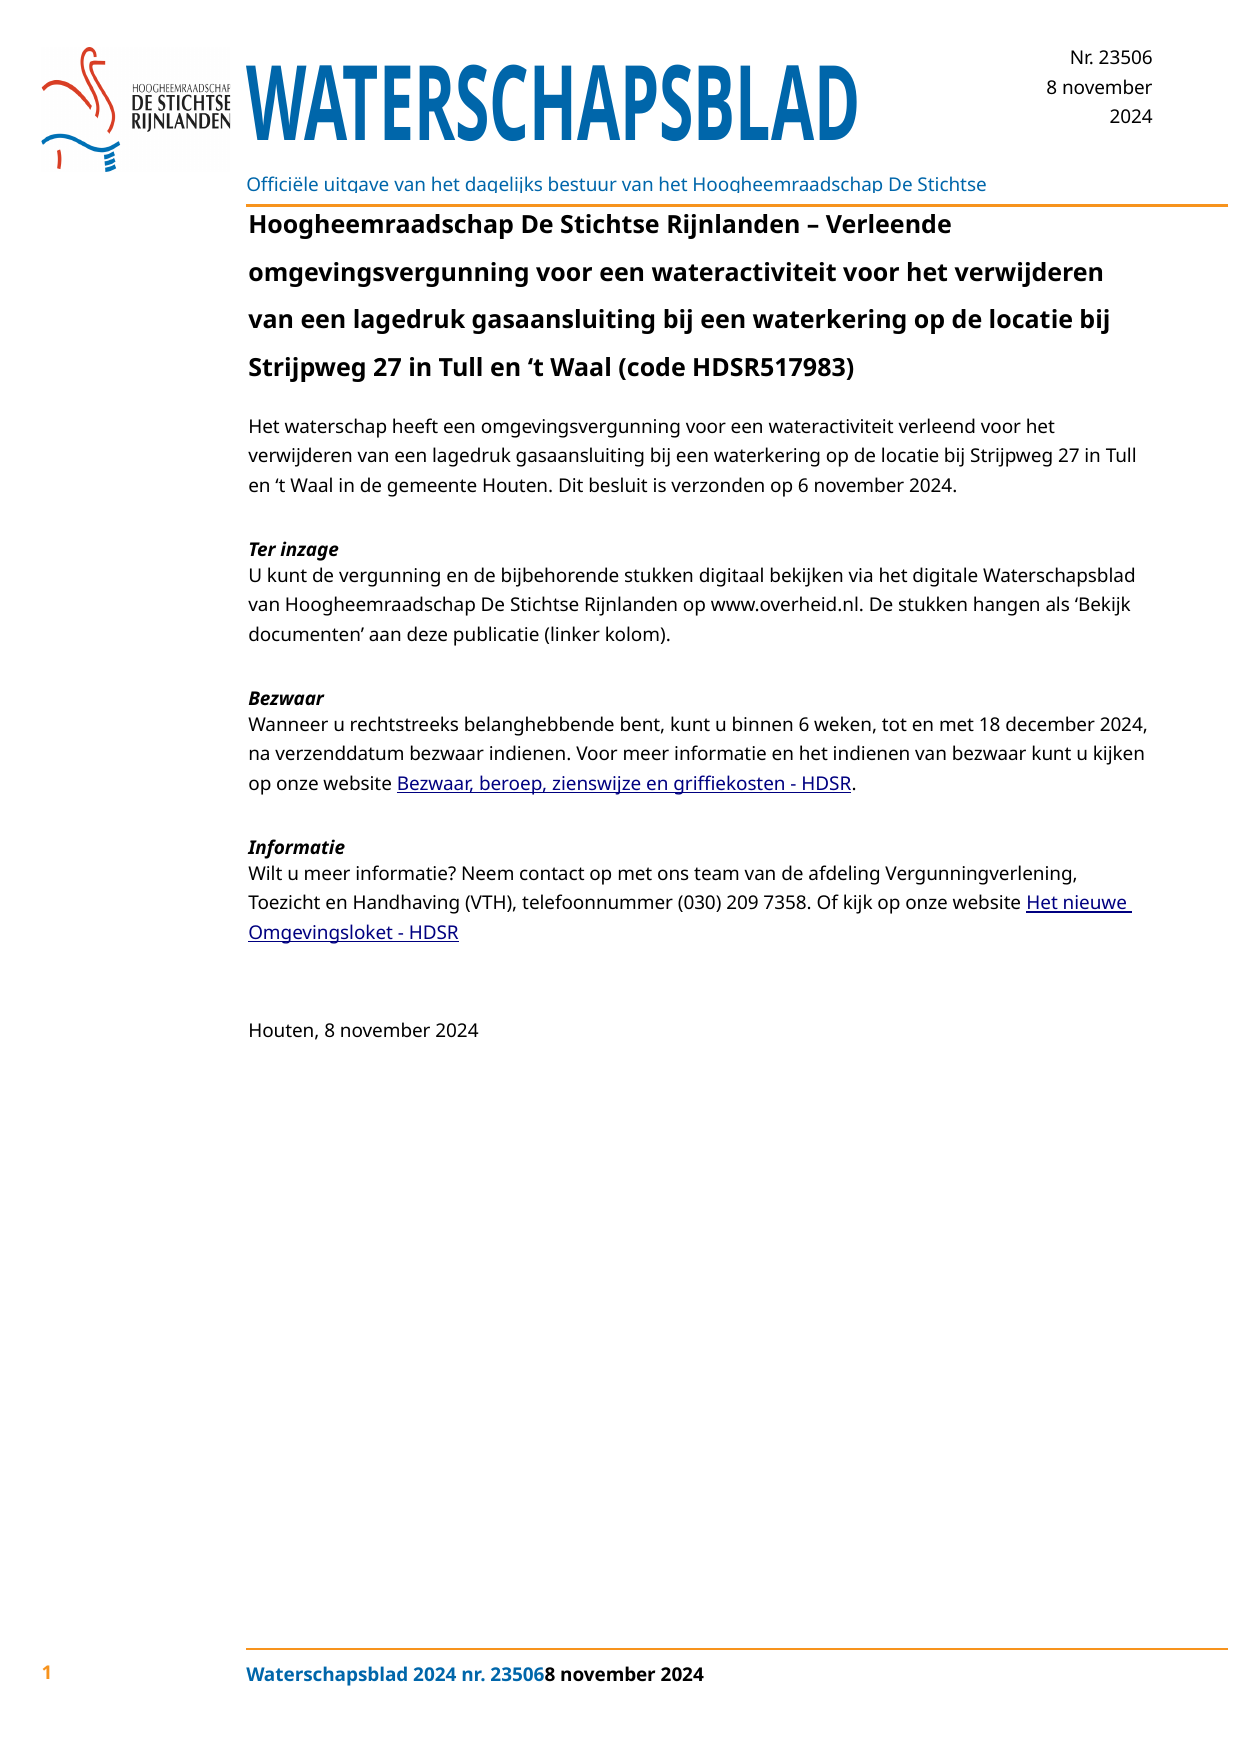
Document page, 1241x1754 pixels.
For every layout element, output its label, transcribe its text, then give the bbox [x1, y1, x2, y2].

text Bezwaar [248, 685, 1152, 711]
text Hoogheemraadschap De Stichtse Rijnlanden – Verleende omgevingsvergunning voor een wateractiviteit voor het verwijderen van een lagedruk gasaansluiting bij een waterkering op de locatie bij Strijpweg 27 in Tull en ‘t Waal (code HDSR517983) [248, 207, 1152, 384]
picture [41, 47, 231, 172]
text Ter inzage [248, 536, 1152, 562]
text Wilt u meer informatie? Neem contact op met ons team van de afdeling Vergunningverlening, Toezicht en Handhaving (VTH), telefoonnummer (030) 209 7358. Of kijk op onze website Het nieuwe Omgevingsloket - HDSR [248, 860, 1152, 944]
text Het waterschap heeft een omgevingsvergunning voor een wateractiviteit verleend voor het verwijderen van een lagedruk gasaansluiting bij een waterkering op de locatie bij Strijpweg 27 in Tull en ‘t Waal in de gemeente Houten. Dit besluit is verzonden op 6 november 2024. [248, 413, 1152, 498]
text Houten, 8 november 2024 [248, 1017, 1152, 1043]
text U kunt de vergunning en de bijbehorende stukken digitaal bekijken via het digitale Waterschapsblad van Hoogheemraadschap De Stichtse Rijnlanden op www.overheid.nl. De stukken hangen als ‘Bekijk documenten’ aan deze publicatie (linker kolom). [248, 562, 1152, 647]
text Wanneer u rechtstreeks belanghebbende bent, kunt u binnen 6 weken, tot en met 18 december 2024, na verzenddatum bezwaar indienen. Voor meer informatie en het indienen van bezwaar kunt u kijken op onze website Bezwaar, beroep, zienswijze en griffiekosten - HDSR. [248, 711, 1152, 796]
text Informatie [248, 834, 1152, 860]
